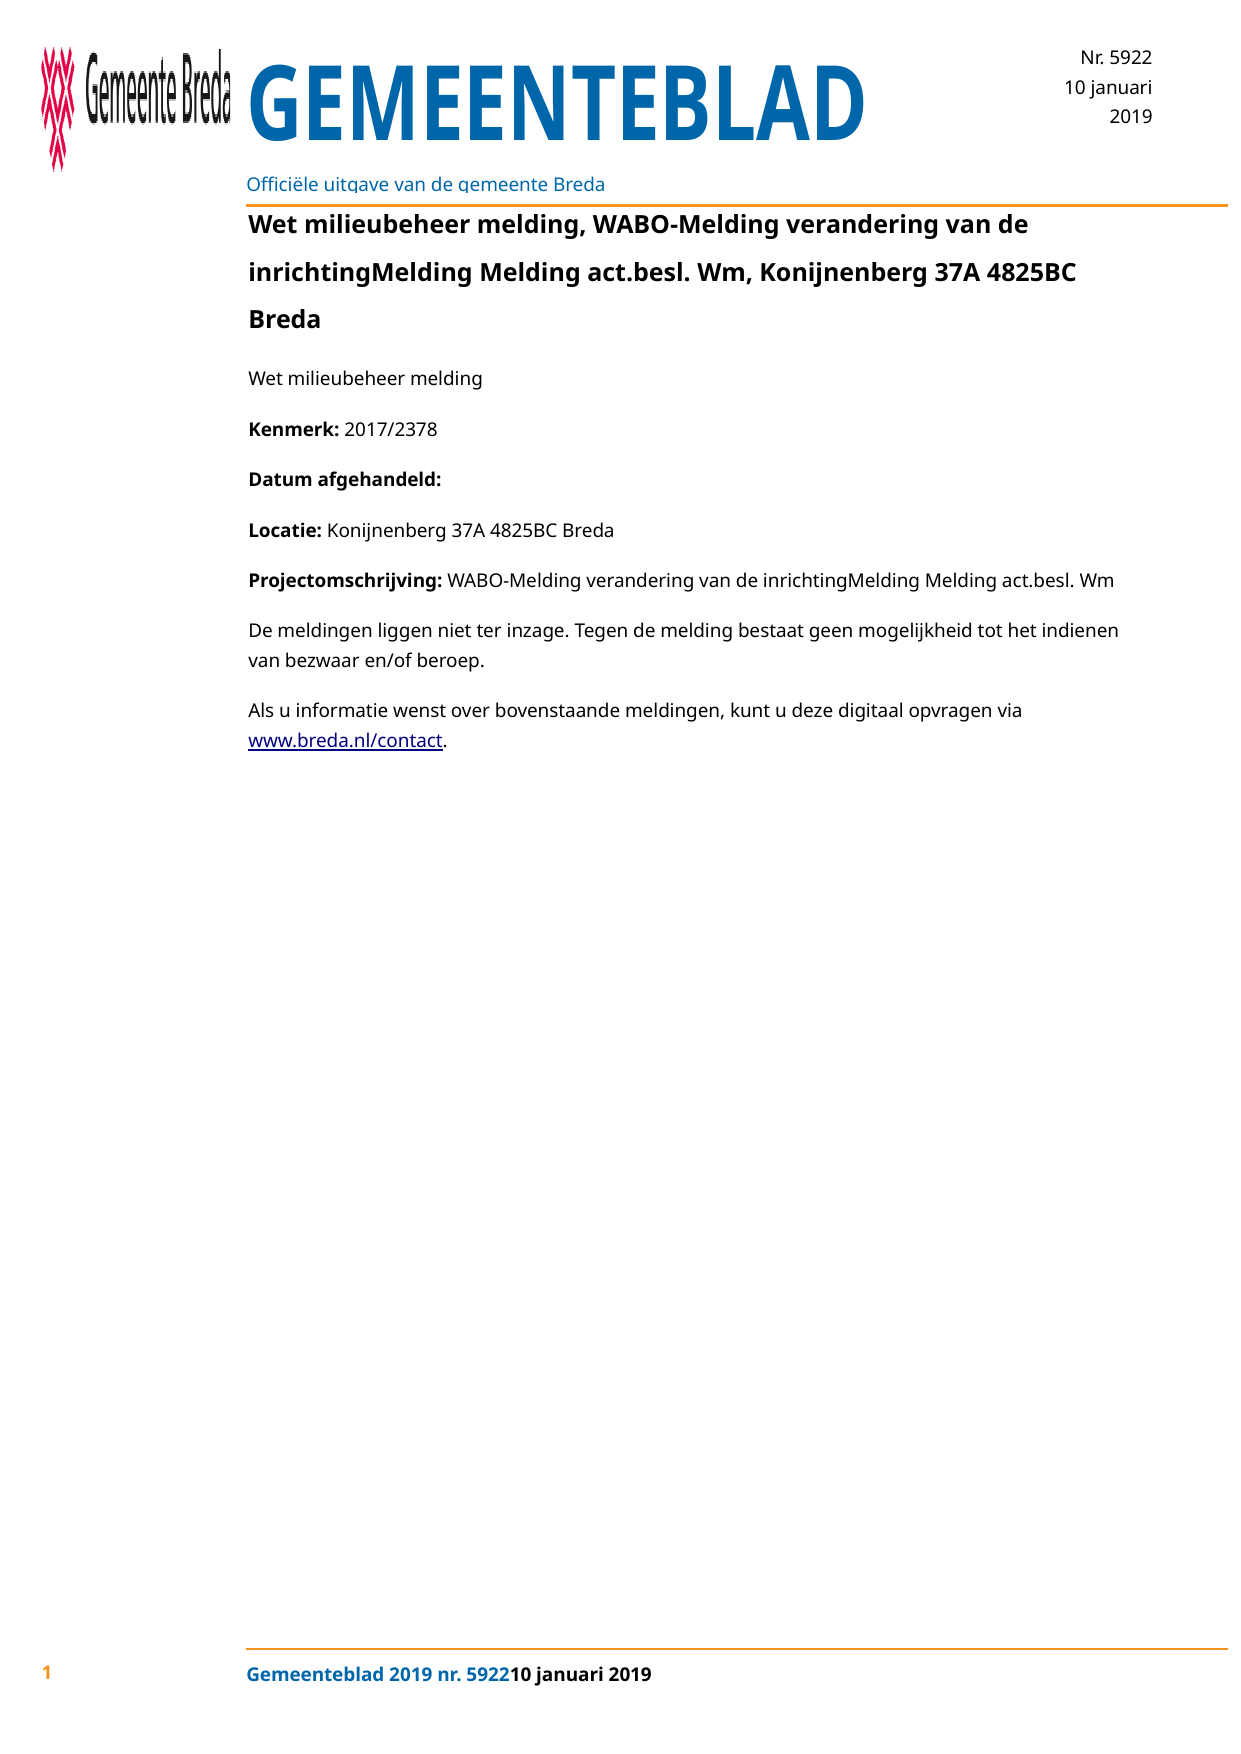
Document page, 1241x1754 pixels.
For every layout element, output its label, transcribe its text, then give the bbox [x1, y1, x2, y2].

text Als u informatie wenst over bovenstaande meldingen, kunt u deze digitaal opvragen via www.breda.nl/contact. [248, 698, 1152, 753]
text De meldingen liggen niet ter inzage. Tegen de melding bestaat geen mogelijkheid tot het indienen van bezwaar en/of beroep. [248, 618, 1152, 673]
text Datum afgehandeld: [248, 466, 1152, 492]
text Kenmerk: 2017/2378 [248, 416, 1152, 442]
text Projectomschrijving: WABO-Melding verandering van de inrichtingMelding Melding act.besl. Wm [248, 567, 1152, 593]
picture [41, 47, 231, 172]
text Wet milieubeheer melding, WABO-Melding verandering van de inrichtingMelding Melding act.besl. Wm, Konijnenberg 37A 4825BC Breda [248, 207, 1152, 336]
text Locatie: Konijnenberg 37A 4825BC Breda [248, 517, 1152, 542]
text Wet milieubeheer melding [248, 366, 1152, 391]
